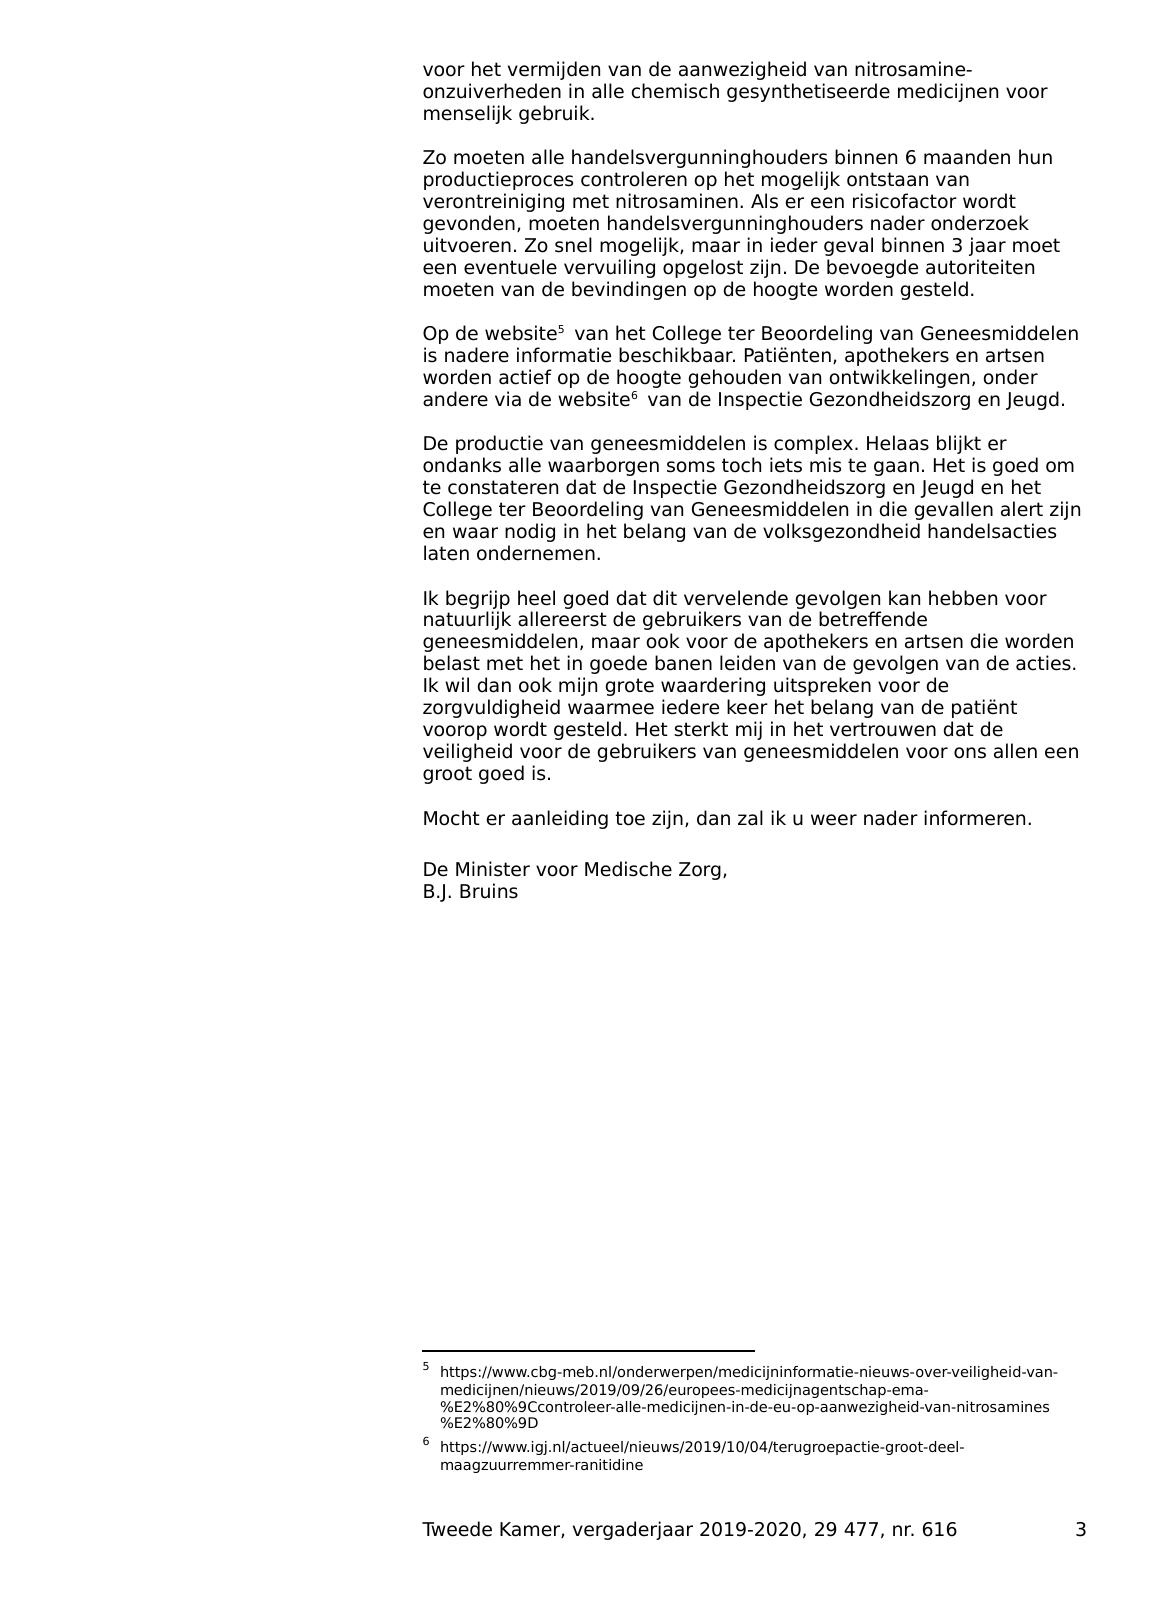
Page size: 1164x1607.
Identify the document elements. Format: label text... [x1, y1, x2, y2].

text Mocht er aanleiding toe zijn, dan zal ik u weer nader informeren. [422, 807, 1087, 829]
text De productie van geneesmiddelen is complex. Helaas blijkt er ondanks alle waarborgen soms toch iets mis te gaan. Het is goed om te constateren dat de Inspectie Gezondheidszorg en Jeugd en het College ter Beoordeling van Geneesmiddelen in die gevallen alert zijn en waar nodig in het belang van de volksgezondheid handelsacties laten ondernemen. [422, 433, 1087, 565]
text Zo moeten alle handelsvergunninghouders binnen 6 maanden hun productieproces controleren op het mogelijk ontstaan van verontreiniging met nitrosaminen. Als er een risicofactor wordt gevonden, moeten handelsvergunninghouders nader onderzoek uitvoeren. Zo snel mogelijk, maar in ieder geval binnen 3 jaar moet een eventuele vervuiling opgelost zijn. De bevoegde autoriteiten moeten van de bevindingen op de hoogte worden gesteld. [422, 147, 1087, 301]
text Op de website van het College ter Beoordeling van Geneesmiddelen is nadere informatie beschikbaar. Patiënten, apothekers en artsen worden actief op de hoogte gehouden van ontwikkelingen, onder andere via de website van de Inspectie Gezondheidszorg en Jeugd. [422, 323, 1087, 411]
text https://www.cbg-meb.nl/onderwerpen/medicijninformatie-nieuws-over-veiligheid-van-medicijnen/nieuws/2019/09/26/europees-medicijnagentschap-ema-%E2%80%9Ccontroleer-alle-medicijnen-in-de-eu-op-aanwezigheid-van-nitrosamines%E2%80%9D [422, 1360, 1087, 1432]
text De Minister voor Medische Zorg, B.J. Bruins [422, 859, 1087, 903]
text https://www.igj.nl/actueel/nieuws/2019/10/04/terugroepactie-groot-deel-maagzuurremmer-ranitidine [422, 1435, 1087, 1474]
text Ik begrijp heel goed dat dit vervelende gevolgen kan hebben voor natuurlijk allereerst de gebruikers van de betreffende geneesmiddelen, maar ook voor de apothekers en artsen die worden belast met het in goede banen leiden van de gevolgen van de acties. Ik wil dan ook mijn grote waardering uitspreken voor de zorgvuldigheid waarmee iedere keer het belang van de patiënt voorop wordt gesteld. Het sterkt mij in het vertrouwen dat de veiligheid voor de gebruikers van geneesmiddelen voor ons allen een groot goed is. [422, 587, 1087, 785]
text voor het vermijden van de aanwezigheid van nitrosamine-onzuiverheden in alle chemisch gesynthetiseerde medicijnen voor menselijk gebruik. [422, 59, 1087, 125]
